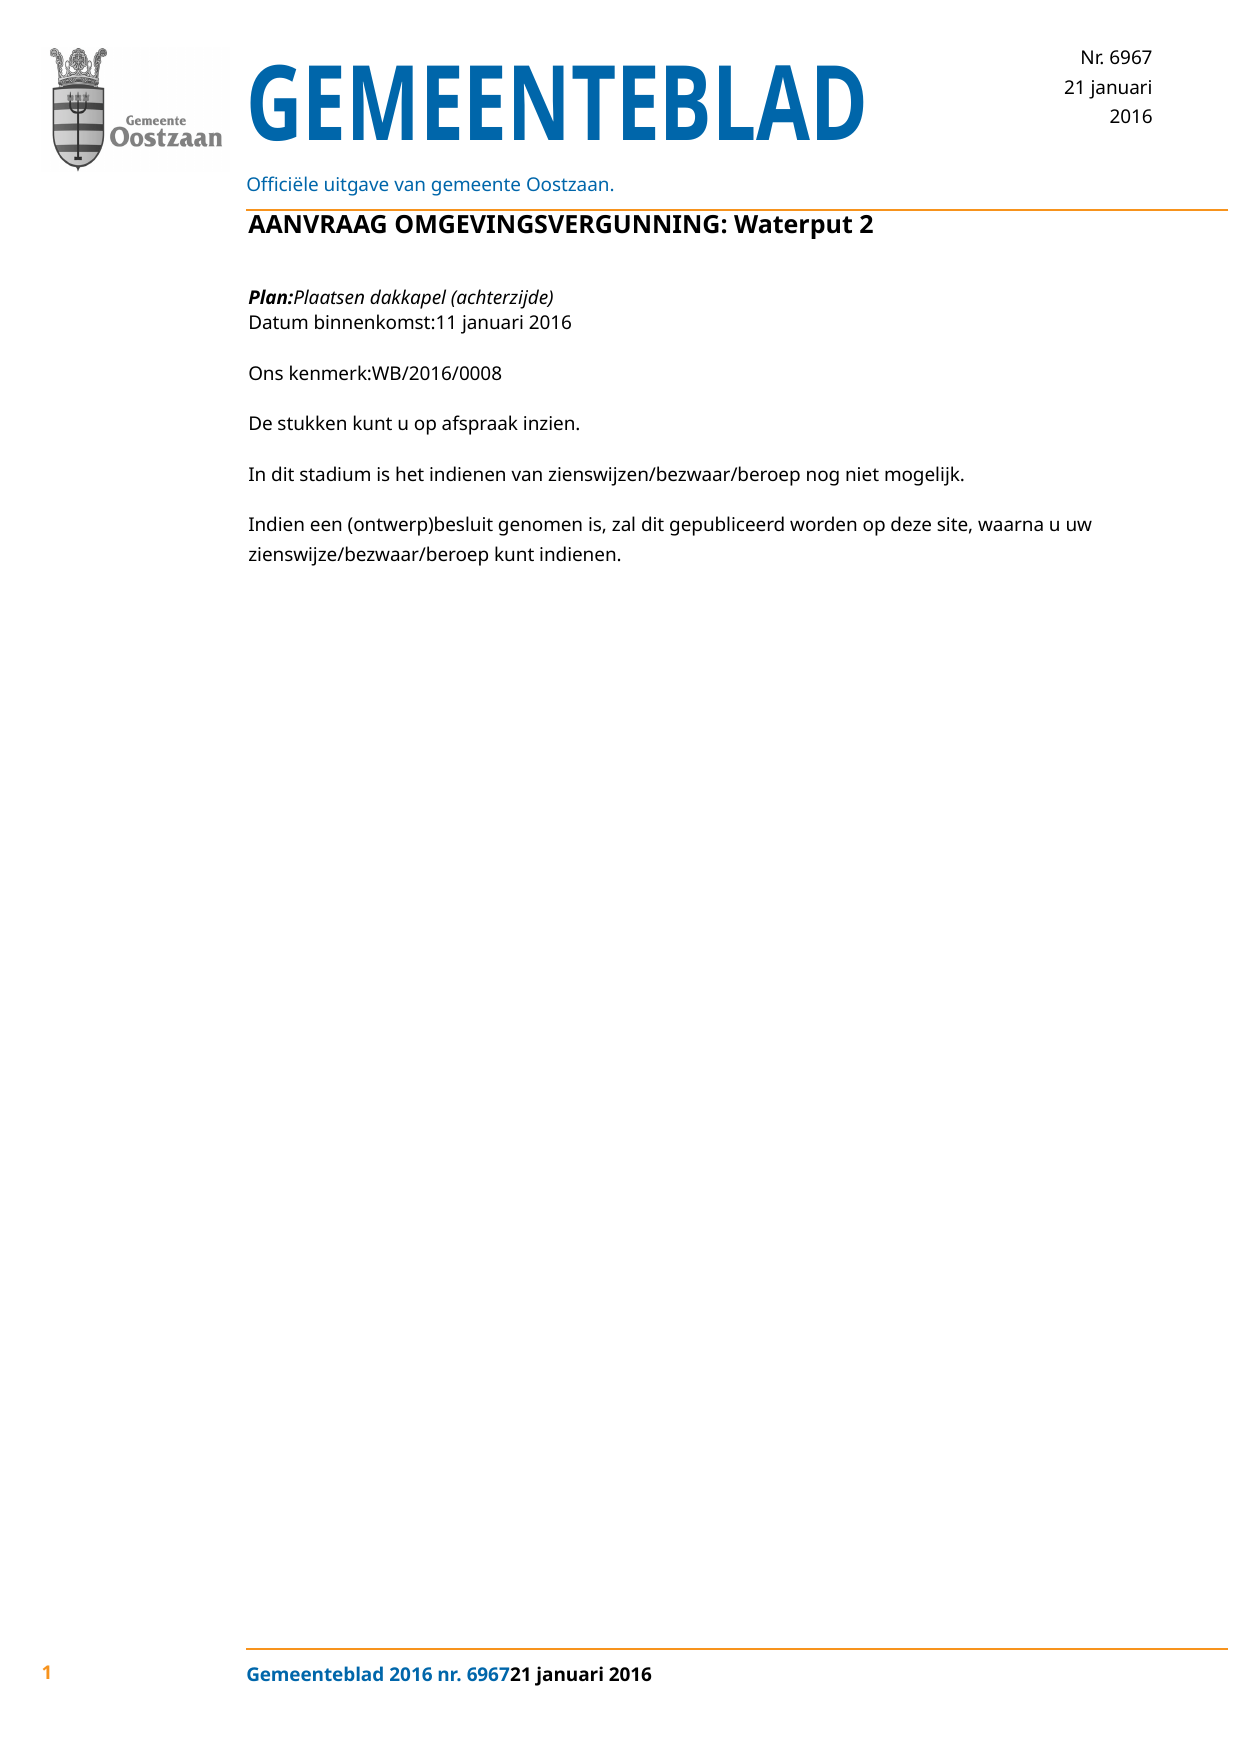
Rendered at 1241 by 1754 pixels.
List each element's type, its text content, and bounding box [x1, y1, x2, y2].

text Datum binnenkomst:11 januari 2016 [248, 309, 1152, 335]
text AANVRAAG OMGEVINGSVERGUNNING: Waterput 2 [248, 211, 1152, 241]
text Ons kenmerk:WB/2016/0008 [248, 360, 1152, 386]
text Indien een (ontwerp)besluit genomen is, zal dit gepubliceerd worden op deze site, waarna u uw zienswijze/bezwaar/beroep kunt indienen. [248, 511, 1152, 567]
text In dit stadium is het indienen van zienswijzen/bezwaar/beroep nog niet mogelijk. [248, 461, 1152, 487]
picture [41, 47, 231, 172]
text Plan:Plaatsen dakkapel (achterzijde) [248, 284, 1152, 309]
text De stukken kunt u op afspraak inzien. [248, 410, 1152, 436]
